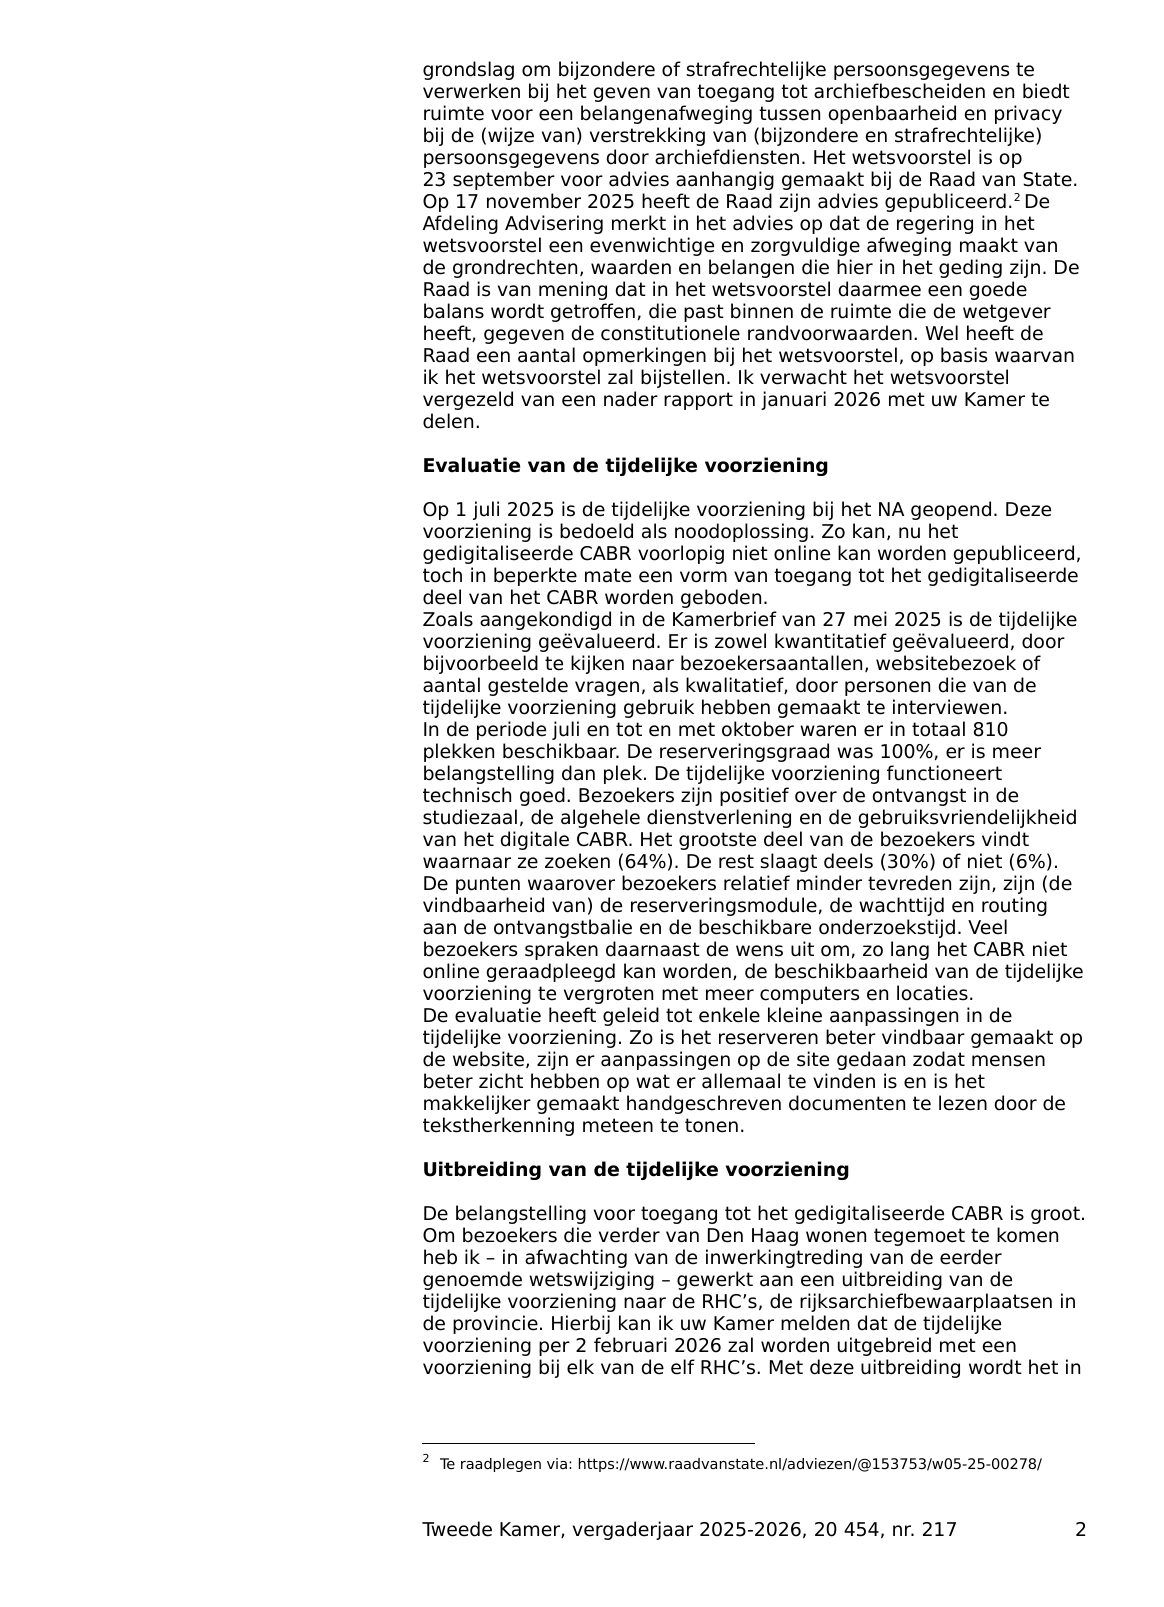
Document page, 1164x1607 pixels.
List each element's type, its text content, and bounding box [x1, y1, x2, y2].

text De belangstelling voor toegang tot het gedigitaliseerde CABR is groot. Om bezoekers die verder van Den Haag wonen tegemoet te komen heb ik – in afwachting van de inwerkingtreding van de eerder genoemde wetswijziging – gewerkt aan een uitbreiding van de tijdelijke voorziening naar de RHC’s, de rijksarchiefbewaarplaatsen in de provincie. Hierbij kan ik uw Kamer melden dat de tijdelijke voorziening per 2 februari 2026 zal worden uitgebreid met een voorziening bij elk van de elf RHC’s. Met deze uitbreiding wordt het in [422, 1203, 1087, 1379]
subtitle Evaluatie van de tijdelijke voorziening [422, 455, 1087, 477]
text Zoals aangekondigd in de Kamerbrief van 27 mei 2025 is de tijdelijke voorziening geëvalueerd. Er is zowel kwantitatief geëvalueerd, door bijvoorbeeld te kijken naar bezoekersaantallen, websitebezoek of aantal gestelde vragen, als kwalitatief, door personen die van de tijdelijke voorziening gebruik hebben gemaakt te interviewen. [422, 609, 1087, 719]
text Te raadplegen via: https://www.raadvanstate.nl/adviezen/@153753/w05-25-00278/ [422, 1452, 1087, 1474]
text In de periode juli en tot en met oktober waren er in totaal 810 plekken beschikbaar. De reserveringsgraad was 100%, er is meer belangstelling dan plek. De tijdelijke voorziening functioneert technisch goed. Bezoekers zijn positief over de ontvangst in de studiezaal, de algehele dienstverlening en de gebruiksvriendelijkheid van het digitale CABR. Het grootste deel van de bezoekers vindt waarnaar ze zoeken (64%). De rest slaagt deels (30%) of niet (6%). [422, 719, 1087, 873]
text De punten waarover bezoekers relatief minder tevreden zijn, zijn (de vindbaarheid van) de reserveringsmodule, de wachttijd en routing aan de ontvangstbalie en de beschikbare onderzoekstijd. Veel bezoekers spraken daarnaast de wens uit om, zo lang het CABR niet online geraadpleegd kan worden, de beschikbaarheid van de tijdelijke voorziening te vergroten met meer computers en locaties. [422, 873, 1087, 1004]
text Op 1 juli 2025 is de tijdelijke voorziening bij het NA geopend. Deze voorziening is bedoeld als noodoplossing. Zo kan, nu het gedigitaliseerde CABR voorlopig niet online kan worden gepubliceerd, toch in beperkte mate een vorm van toegang tot het gedigitaliseerde deel van het CABR worden geboden. [422, 499, 1087, 609]
text grondslag om bijzondere of strafrechtelijke persoonsgegevens te verwerken bij het geven van toegang tot archiefbescheiden en biedt ruimte voor een belangenafweging tussen openbaarheid en privacy bij de (wijze van) verstrekking van (bijzondere en strafrechtelijke) persoonsgegevens door archiefdiensten. Het wetsvoorstel is op 23 september voor advies aanhangig gemaakt bij de Raad van State. Op 17 november 2025 heeft de Raad zijn advies gepubliceerd.De Afdeling Advisering merkt in het advies op dat de regering in het wetsvoorstel een evenwichtige en zorgvuldige afweging maakt van de grondrechten, waarden en belangen die hier in het geding zijn. De Raad is van mening dat in het wetsvoorstel daarmee een goede balans wordt getroffen, die past binnen de ruimte die de wetgever heeft, gegeven de constitutionele randvoorwaarden. Wel heeft de Raad een aantal opmerkingen bij het wetsvoorstel, op basis waarvan ik het wetsvoorstel zal bijstellen. Ik verwacht het wetsvoorstel vergezeld van een nader rapport in januari 2026 met uw Kamer te delen. [422, 59, 1087, 433]
text De evaluatie heeft geleid tot enkele kleine aanpassingen in de tijdelijke voorziening. Zo is het reserveren beter vindbaar gemaakt op de website, zijn er aanpassingen op de site gedaan zodat mensen beter zicht hebben op wat er allemaal te vinden is en is het makkelijker gemaakt handgeschreven documenten te lezen door de tekstherkenning meteen te tonen. [422, 1004, 1087, 1136]
subtitle Uitbreiding van de tijdelijke voorziening [422, 1159, 1087, 1181]
